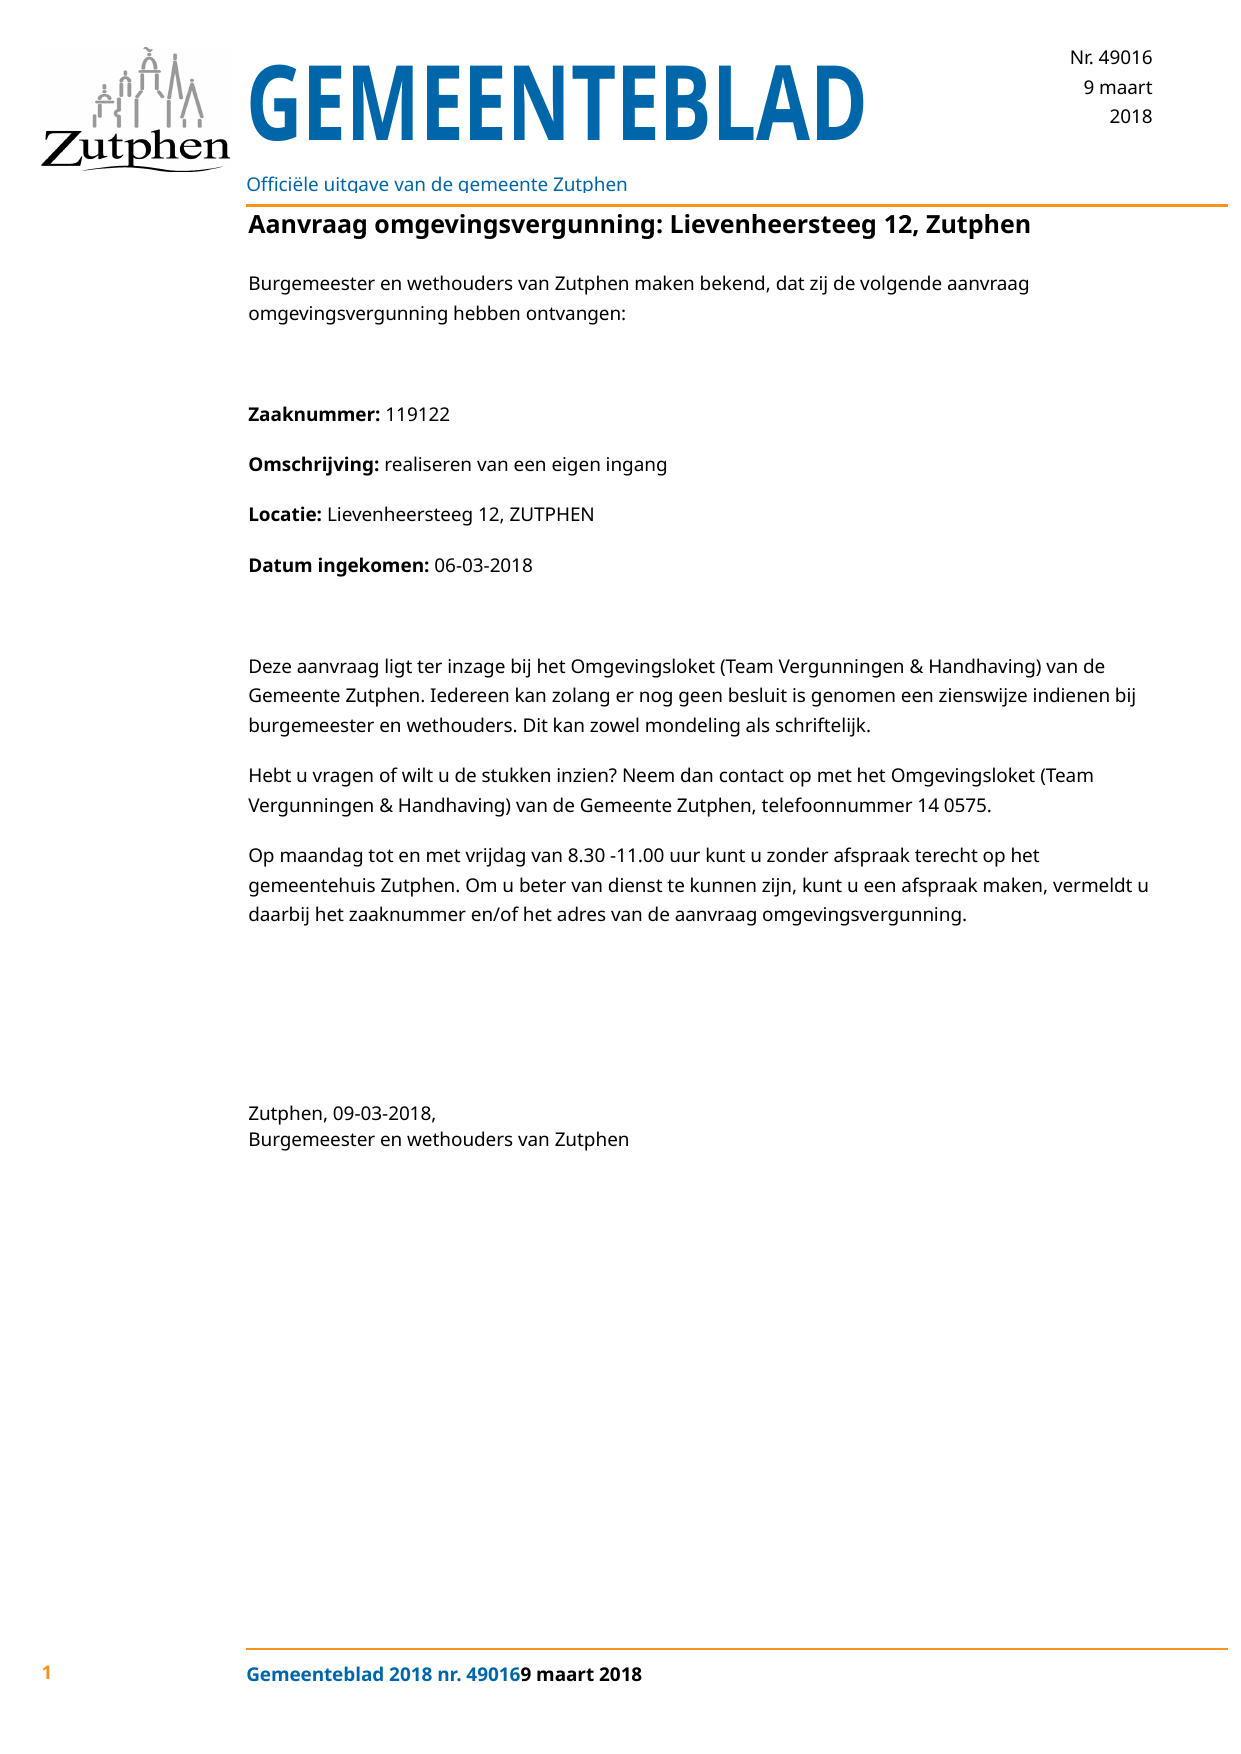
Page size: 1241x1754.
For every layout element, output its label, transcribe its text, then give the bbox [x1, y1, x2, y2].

text Aanvraag omgevingsvergunning: Lievenheersteeg 12, Zutphen [248, 207, 1152, 241]
text Zutphen, 09-03-2018, [248, 1101, 1152, 1126]
text Datum ingekomen: 06-03-2018 [248, 552, 1152, 578]
text Burgemeester en wethouders van Zutphen [248, 1126, 1152, 1152]
text Zaaknummer: 119122 [248, 401, 1152, 426]
text Omschrijving: realiseren van een eigen ingang [248, 451, 1152, 477]
text Op maandag tot en met vrijdag van 8.30 -11.00 uur kunt u zonder afspraak terecht op het gemeentehuis Zutphen. Om u beter van dienst te kunnen zijn, kunt u een afspraak maken, vermeldt u daarbij het zaaknummer en/of het adres van de aanvraag omgevingsvergunning. [248, 842, 1152, 927]
text Hebt u vragen of wilt u de stukken inzien? Neem dan contact op met het Omgevingsloket (Team Vergunningen & Handhaving) van de Gemeente Zutphen, telefoonnummer 14 0575. [248, 762, 1152, 818]
text Deze aanvraag ligt ter inzage bij het Omgevingsloket (Team Vergunningen & Handhaving) van de Gemeente Zutphen. Iedereen kan zolang er nog geen besluit is genomen een zienswijze indienen bij burgemeester en wethouders. Dit kan zowel mondeling als schriftelijk. [248, 653, 1152, 738]
text Burgemeester en wethouders van Zutphen maken bekend, dat zij de volgende aanvraag omgevingsvergunning hebben ontvangen: [248, 270, 1152, 326]
picture [41, 47, 231, 172]
text Locatie: Lievenheersteeg 12, ZUTPHEN [248, 502, 1152, 527]
